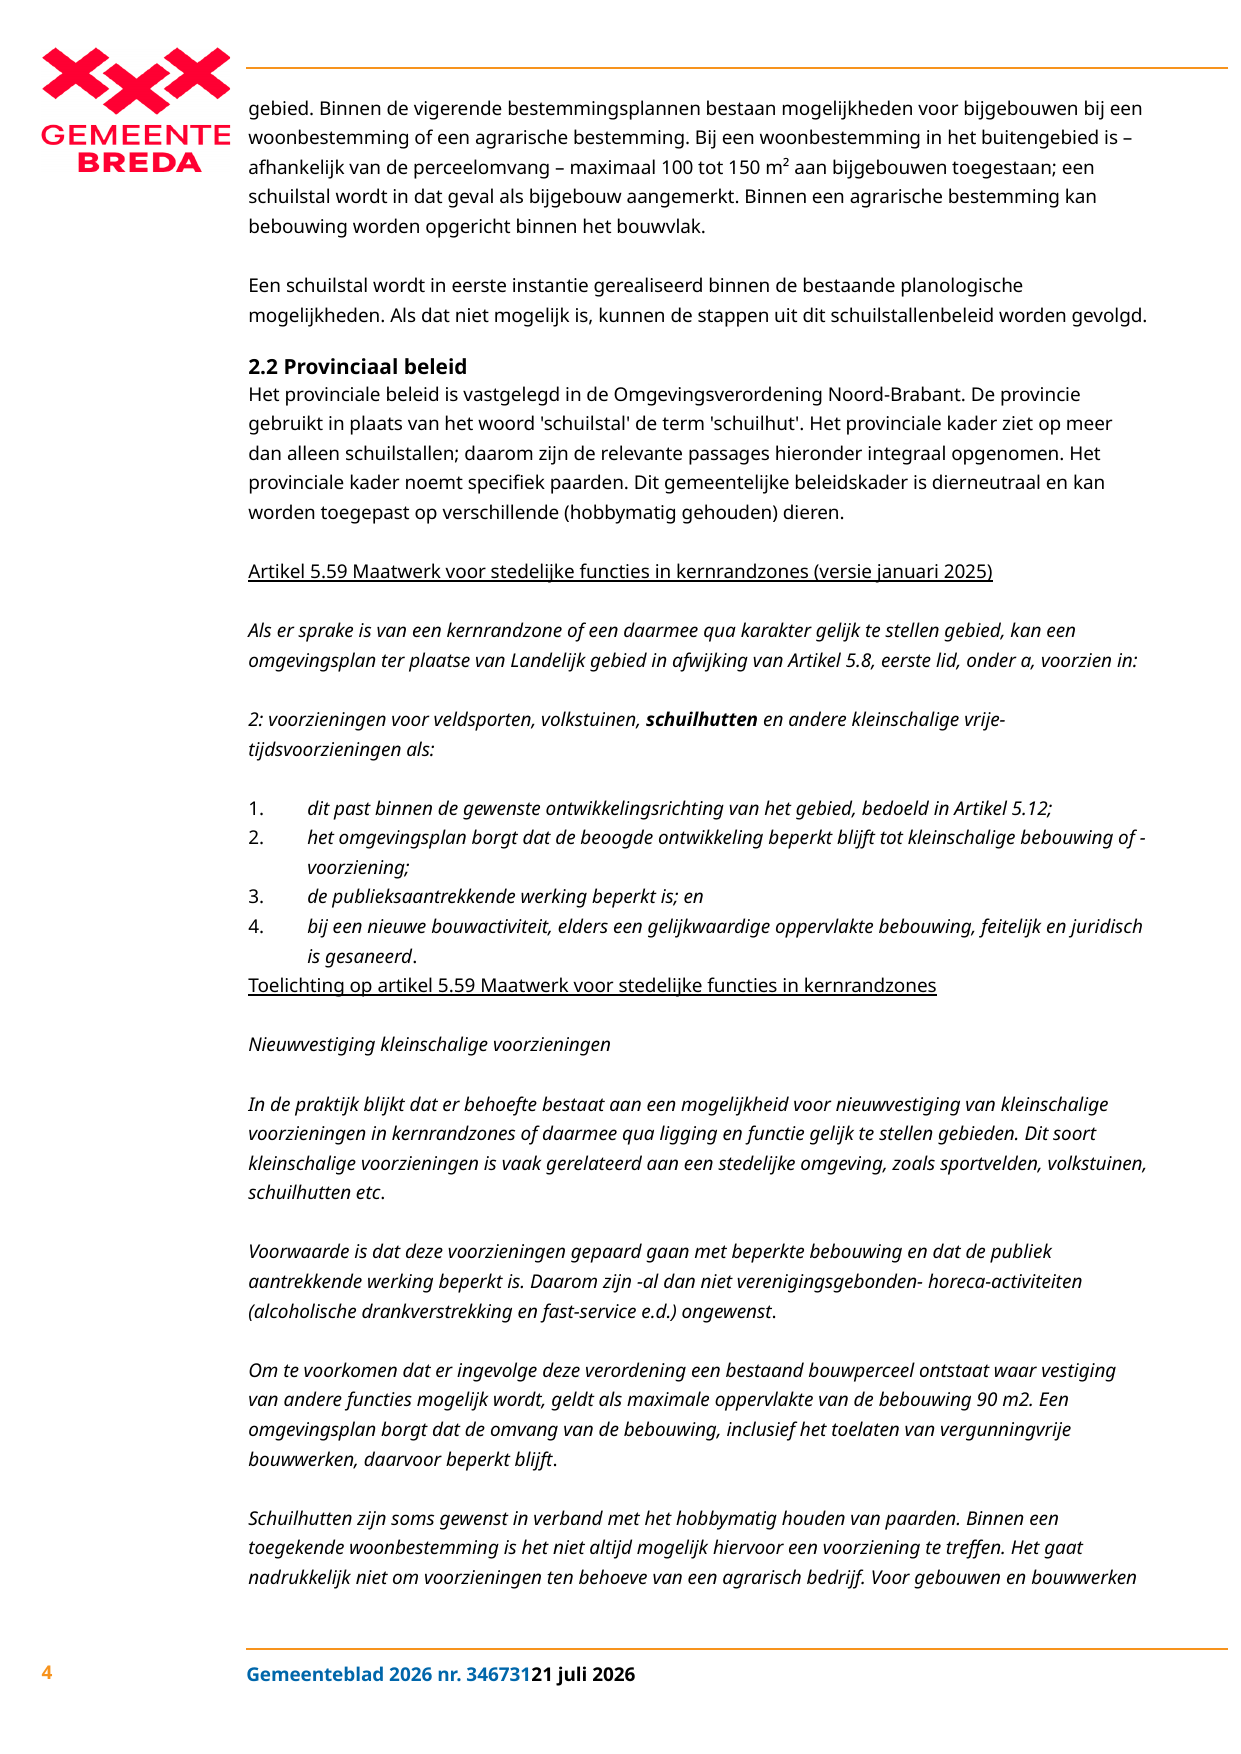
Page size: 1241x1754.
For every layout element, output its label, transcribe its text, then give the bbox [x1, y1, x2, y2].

text gebied. Binnen de vigerende bestemmingsplannen bestaan mogelijkheden voor bijgebouwen bij een woonbestemming of een agrarische bestemming. Bij een woonbestemming in het buitengebied is – afhankelijk van de perceelomvang – maximaal 100 tot 150 m² aan bijgebouwen toegestaan; een schuilstal wordt in dat geval als bijgebouw aangemerkt. Binnen een agrarische bestemming kan bebouwing worden opgericht binnen het bouwvlak. [248, 95, 1152, 239]
text Voorwaarde is dat deze voorzieningen gepaard gaan met beperkte bebouwing en dat de publiek aantrekkende werking beperkt is. Daarom zijn -al dan niet verenigingsgebonden- horeca-activiteiten (alcoholische drankverstrekking en fast-service e.d.) ongewenst. [248, 1239, 1152, 1323]
text Schuilhutten zijn soms gewenst in verband met het hobbymatig houden van paarden. Binnen een toegekende woonbestemming is het niet altijd mogelijk hiervoor een voorziening te treffen. Het gaat nadrukkelijk niet om voorzieningen ten behoeve van een agrarisch bedrijf. Voor gebouwen en bouwwerken [248, 1505, 1152, 1590]
text In de praktijk blijkt dat er behoefte bestaat aan een mogelijkheid voor nieuwvestiging van kleinschalige voorzieningen in kernrandzones of daarmee qua ligging en functie gelijk te stellen gebieden. Dit soort kleinschalige voorzieningen is vaak gerelateerd aan een stedelijke omgeving, zoals sportvelden, volkstuinen, schuilhutten etc. [248, 1091, 1152, 1205]
list de publieksaantrekkende werking beperkt is; en [248, 884, 1152, 909]
text Als er sprake is van een kernrandzone of een daarmee qua karakter gelijk te stellen gebied, kan een omgevingsplan ter plaatse van Landelijk gebied in afwijking van Artikel 5.8, eerste lid, onder a, voorzien in: [248, 617, 1152, 673]
text 2: voorzieningen voor veldsporten, volkstuinen, schuilhutten en andere kleinschalige vrije-tijdsvoorzieningen als: [248, 706, 1152, 761]
text 2.2 Provinciaal beleid [248, 352, 1152, 381]
text Artikel 5.59 Maatwerk voor stedelijke functies in kernrandzones (versie januari 2025) [248, 558, 1152, 584]
list bij een nieuwe bouwactiviteit, elders een gelijkwaardige oppervlakte bebouwing, feitelijk en juridisch is gesaneerd. [248, 913, 1152, 968]
list dit past binnen de gewenste ontwikkelingsrichting van het gebied, bedoeld in Artikel 5.12; [248, 795, 1152, 821]
text Toelichting op artikel 5.59 Maatwerk voor stedelijke functies in kernrandzones [248, 972, 1152, 998]
text Om te voorkomen dat er ingevolge deze verordening een bestaand bouwperceel ontstaat waar vestiging van andere functies mogelijk wordt, geldt als maximale oppervlakte van de bebouwing 90 m2. Een omgevingsplan borgt dat de omvang van de bebouwing, inclusief het toelaten van vergunningvrije bouwwerken, daarvoor beperkt blijft. [248, 1357, 1152, 1471]
picture [41, 47, 231, 172]
text Een schuilstal wordt in eerste instantie gerealiseerd binnen de bestaande planologische mogelijkheden. Als dat niet mogelijk is, kunnen de stappen uit dit schuilstallenbeleid worden gevolgd. [248, 272, 1152, 328]
list het omgevingsplan borgt dat de beoogde ontwikkeling beperkt blijft tot kleinschalige bebouwing of -voorziening; [248, 824, 1152, 880]
text Nieuwvestiging kleinschalige voorzieningen [248, 1032, 1152, 1057]
text Het provinciale beleid is vastgelegd in de Omgevingsverordening Noord-Brabant. De provincie gebruikt in plaats van het woord 'schuilstal' de term 'schuilhut'. Het provinciale kader ziet op meer dan alleen schuilstallen; daarom zijn de relevante passages hieronder integraal opgenomen. Het provinciale kader noemt specifiek paarden. Dit gemeentelijke beleidskader is dierneutraal en kan worden toegepast op verschillende (hobbymatig gehouden) dieren. [248, 381, 1152, 525]
